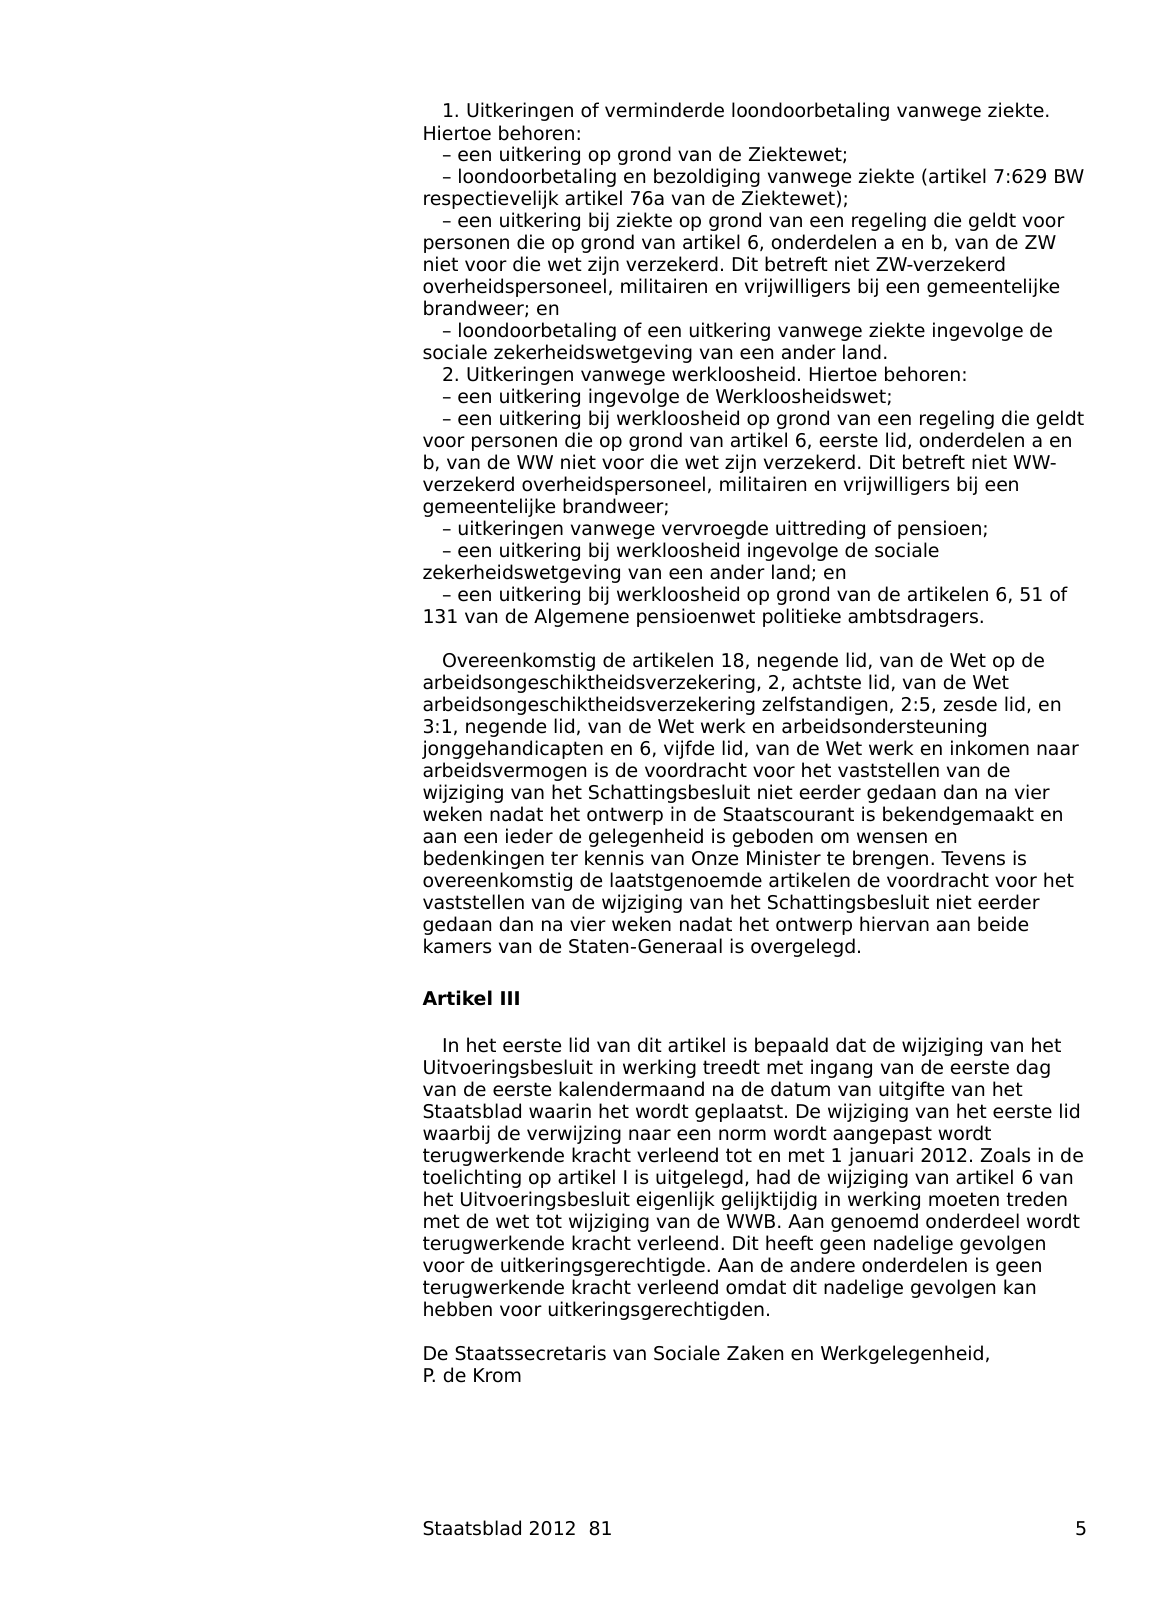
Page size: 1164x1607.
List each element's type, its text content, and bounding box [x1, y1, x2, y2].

text – een uitkering bij werkloosheid op grond van een regeling die geldt voor personen die op grond van artikel 6, eerste lid, onderdelen a en b, van de WW niet voor die wet zijn verzekerd. Dit betreft niet WW-verzekerd overheidspersoneel, militairen en vrijwilligers bij een gemeentelijke brandweer; [422, 408, 1087, 518]
text – een uitkering op grond van de Ziektewet; [422, 144, 1087, 166]
text – loondoorbetaling of een uitkering vanwege ziekte ingevolge de sociale zekerheidswetgeving van een ander land. [422, 320, 1087, 364]
text 2. Uitkeringen vanwege werkloosheid. Hiertoe behoren: [422, 364, 1087, 386]
text In het eerste lid van dit artikel is bepaald dat de wijziging van het Uitvoeringsbesluit in werking treedt met ingang van de eerste dag van de eerste kalendermaand na de datum van uitgifte van het Staatsblad waarin het wordt geplaatst. De wijziging van het eerste lid waarbij de verwijzing naar een norm wordt aangepast wordt terugwerkende kracht verleend tot en met 1 januari 2012. Zoals in de toelichting op artikel I is uitgelegd, had de wijziging van artikel 6 van het Uitvoeringsbesluit eigenlijk gelijktijdig in werking moeten treden met de wet tot wijziging van de WWB. Aan genoemd onderdeel wordt terugwerkende kracht verleend. Dit heeft geen nadelige gevolgen voor de uitkeringsgerechtigde. Aan de andere onderdelen is geen terugwerkende kracht verleend omdat dit nadelige gevolgen kan hebben voor uitkeringsgerechtigden. [422, 1035, 1087, 1321]
subtitle Artikel III [422, 988, 1087, 1010]
text – loondoorbetaling en bezoldiging vanwege ziekte (artikel 7:629 BW respectievelijk artikel 76a van de Ziektewet); [422, 166, 1087, 210]
text – een uitkering bij werkloosheid op grond van de artikelen 6, 51 of 131 van de Algemene pensioenwet politieke ambtsdragers. [422, 584, 1087, 628]
text – een uitkering bij werkloosheid ingevolge de sociale zekerheidswetgeving van een ander land; en [422, 540, 1087, 584]
text – uitkeringen vanwege vervroegde uittreding of pensioen; [422, 518, 1087, 540]
text 1. Uitkeringen of verminderde loondoorbetaling vanwege ziekte. Hiertoe behoren: [422, 100, 1087, 144]
text – een uitkering bij ziekte op grond van een regeling die geldt voor personen die op grond van artikel 6, onderdelen a en b, van de ZW niet voor die wet zijn verzekerd. Dit betreft niet ZW-verzekerd overheidspersoneel, militairen en vrijwilligers bij een gemeentelijke brandweer; en [422, 210, 1087, 320]
text Overeenkomstig de artikelen 18, negende lid, van de Wet op de arbeidsongeschiktheidsverzekering, 2, achtste lid, van de Wet arbeidsongeschiktheidsverzekering zelfstandigen, 2:5, zesde lid, en 3:1, negende lid, van de Wet werk en arbeidsondersteuning jonggehandicapten en 6, vijfde lid, van de Wet werk en inkomen naar arbeidsvermogen is de voordracht voor het vaststellen van de wijziging van het Schattingsbesluit niet eerder gedaan dan na vier weken nadat het ontwerp in de Staatscourant is bekendgemaakt en aan een ieder de gelegenheid is geboden om wensen en bedenkingen ter kennis van Onze Minister te brengen. Tevens is overeenkomstig de laatstgenoemde artikelen de voordracht voor het vaststellen van de wijziging van het Schattingsbesluit niet eerder gedaan dan na vier weken nadat het ontwerp hiervan aan beide kamers van de Staten-Generaal is overgelegd. [422, 650, 1087, 958]
text – een uitkering ingevolge de Werkloosheidswet; [422, 386, 1087, 408]
text De Staatssecretaris van Sociale Zaken en Werkgelegenheid, P. de Krom [422, 1343, 1087, 1387]
